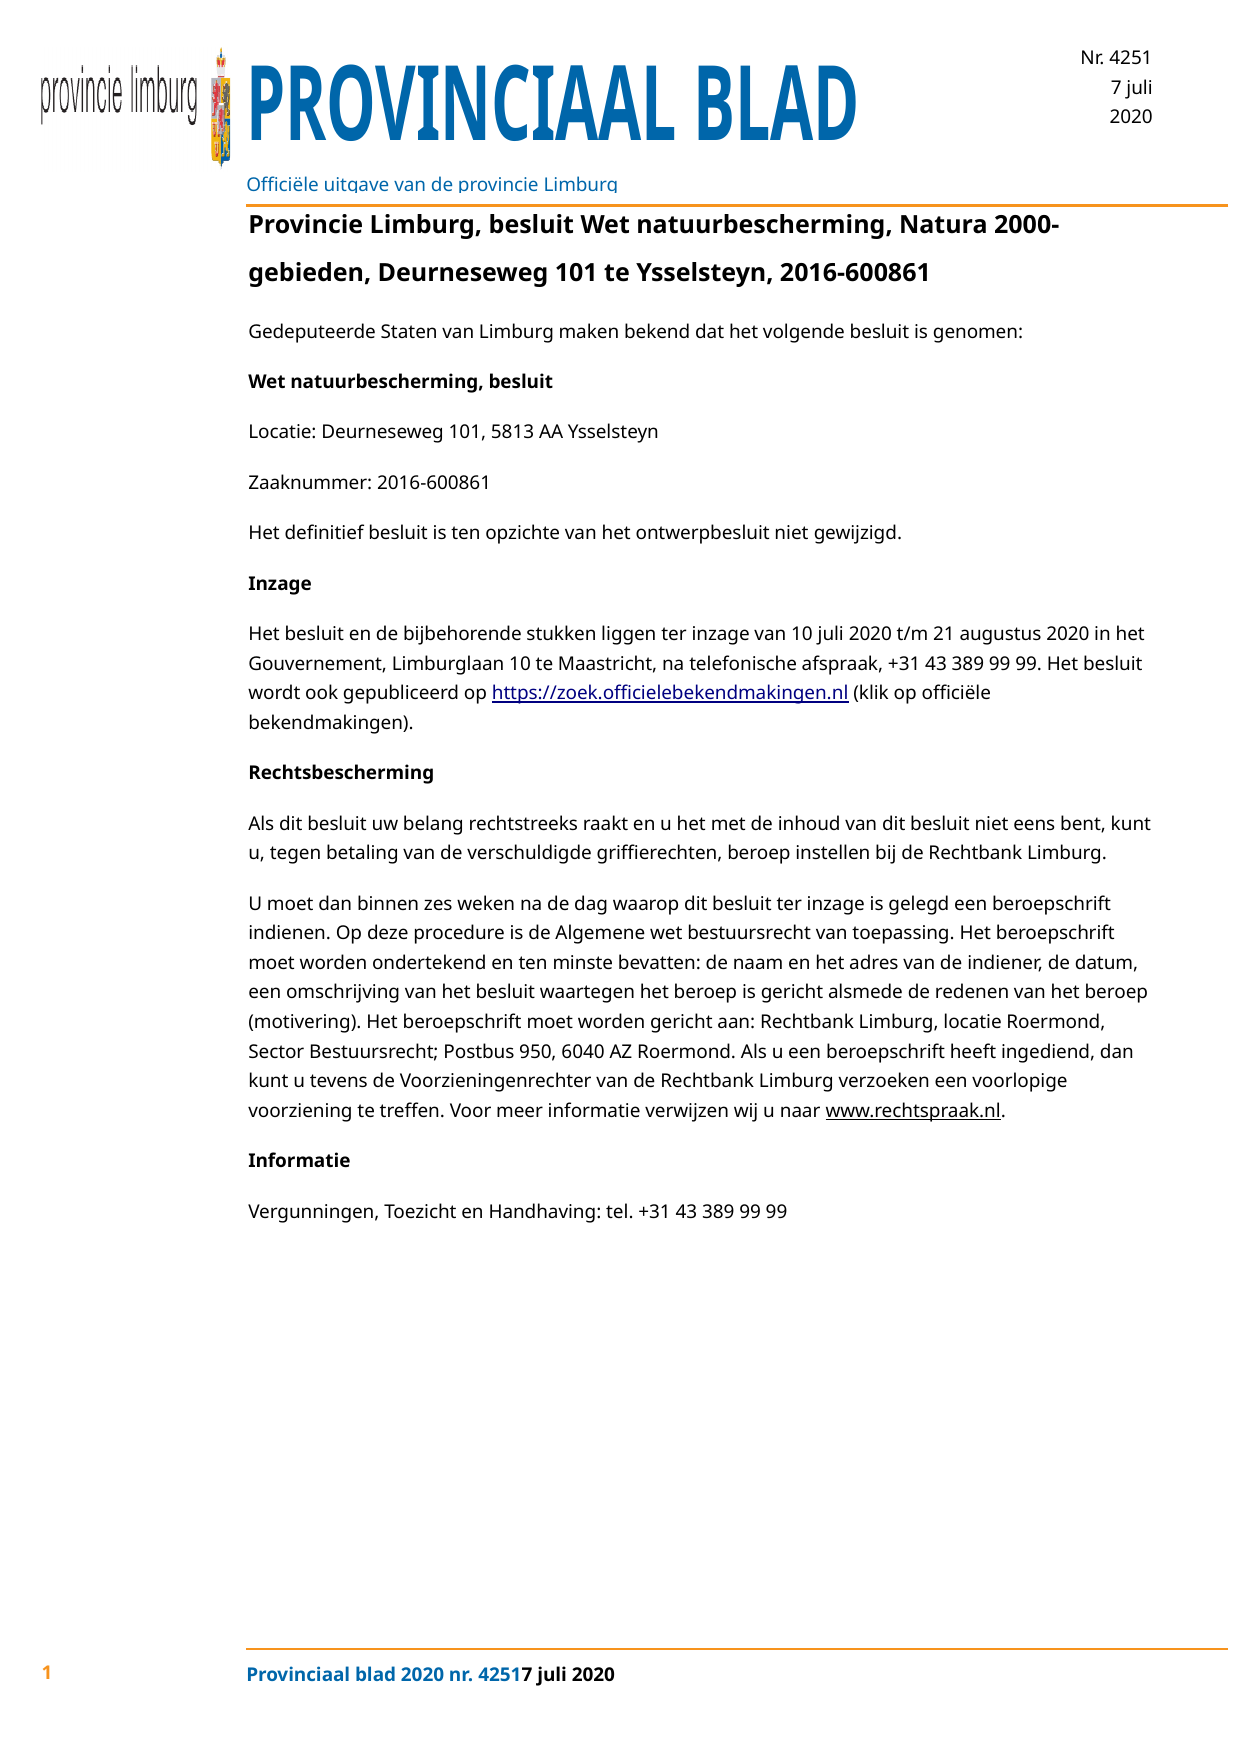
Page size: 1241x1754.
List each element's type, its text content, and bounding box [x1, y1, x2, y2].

text Rechtsbescherming [248, 759, 1152, 785]
text Provincie Limburg, besluit Wet natuurbescherming, Natura 2000-gebieden, Deurneseweg 101 te Ysselsteyn, 2016-600861 [248, 207, 1152, 288]
text Vergunningen, Toezicht en Handhaving: tel. +31 43 389 99 99 [248, 1198, 1152, 1224]
text Het besluit en de bijbehorende stukken liggen ter inzage van 10 juli 2020 t/m 21 augustus 2020 in het Gouvernement, Limburglaan 10 te Maastricht, na telefonische afspraak, +31 43 389 99 99. Het besluit wordt ook gepubliceerd op https://zoek.officielebekendmakingen.nl (klik op officiële bekendmakingen). [248, 620, 1152, 735]
picture [41, 47, 231, 172]
text Zaaknummer: 2016-600861 [248, 469, 1152, 495]
text Gedeputeerde Staten van Limburg maken bekend dat het volgende besluit is genomen: [248, 318, 1152, 344]
text Het definitief besluit is ten opzichte van het ontwerpbesluit niet gewijzigd. [248, 519, 1152, 545]
text Inzage [248, 570, 1152, 596]
text Informatie [248, 1147, 1152, 1173]
text Wet natuurbescherming, besluit [248, 368, 1152, 394]
text Locatie: Deurneseweg 101, 5813 AA Ysselsteyn [248, 419, 1152, 444]
text U moet dan binnen zes weken na de dag waarop dit besluit ter inzage is gelegd een beroepschrift indienen. Op deze procedure is de Algemene wet bestuursrecht van toepassing. Het beroepschrift moet worden ondertekend en ten minste bevatten: de naam en het adres van de indiener, de datum, een omschrijving van het besluit waartegen het beroep is gericht alsmede de redenen van het beroep (motivering). Het beroepschrift moet worden gericht aan: Rechtbank Limburg, locatie Roermond, Sector Bestuursrecht; Postbus 950, 6040 AZ Roermond. Als u een beroepschrift heeft ingediend, dan kunt u tevens de Voorzieningenrechter van de Rechtbank Limburg verzoeken een voorlopige voorziening te treffen. Voor meer informatie verwijzen wij u naar www.rechtspraak.nl. [248, 890, 1152, 1123]
text Als dit besluit uw belang rechtstreeks raakt en u het met de inhoud van dit besluit niet eens bent, kunt u, tegen betaling van de verschuldigde griffierechten, beroep instellen bij de Rechtbank Limburg. [248, 810, 1152, 865]
